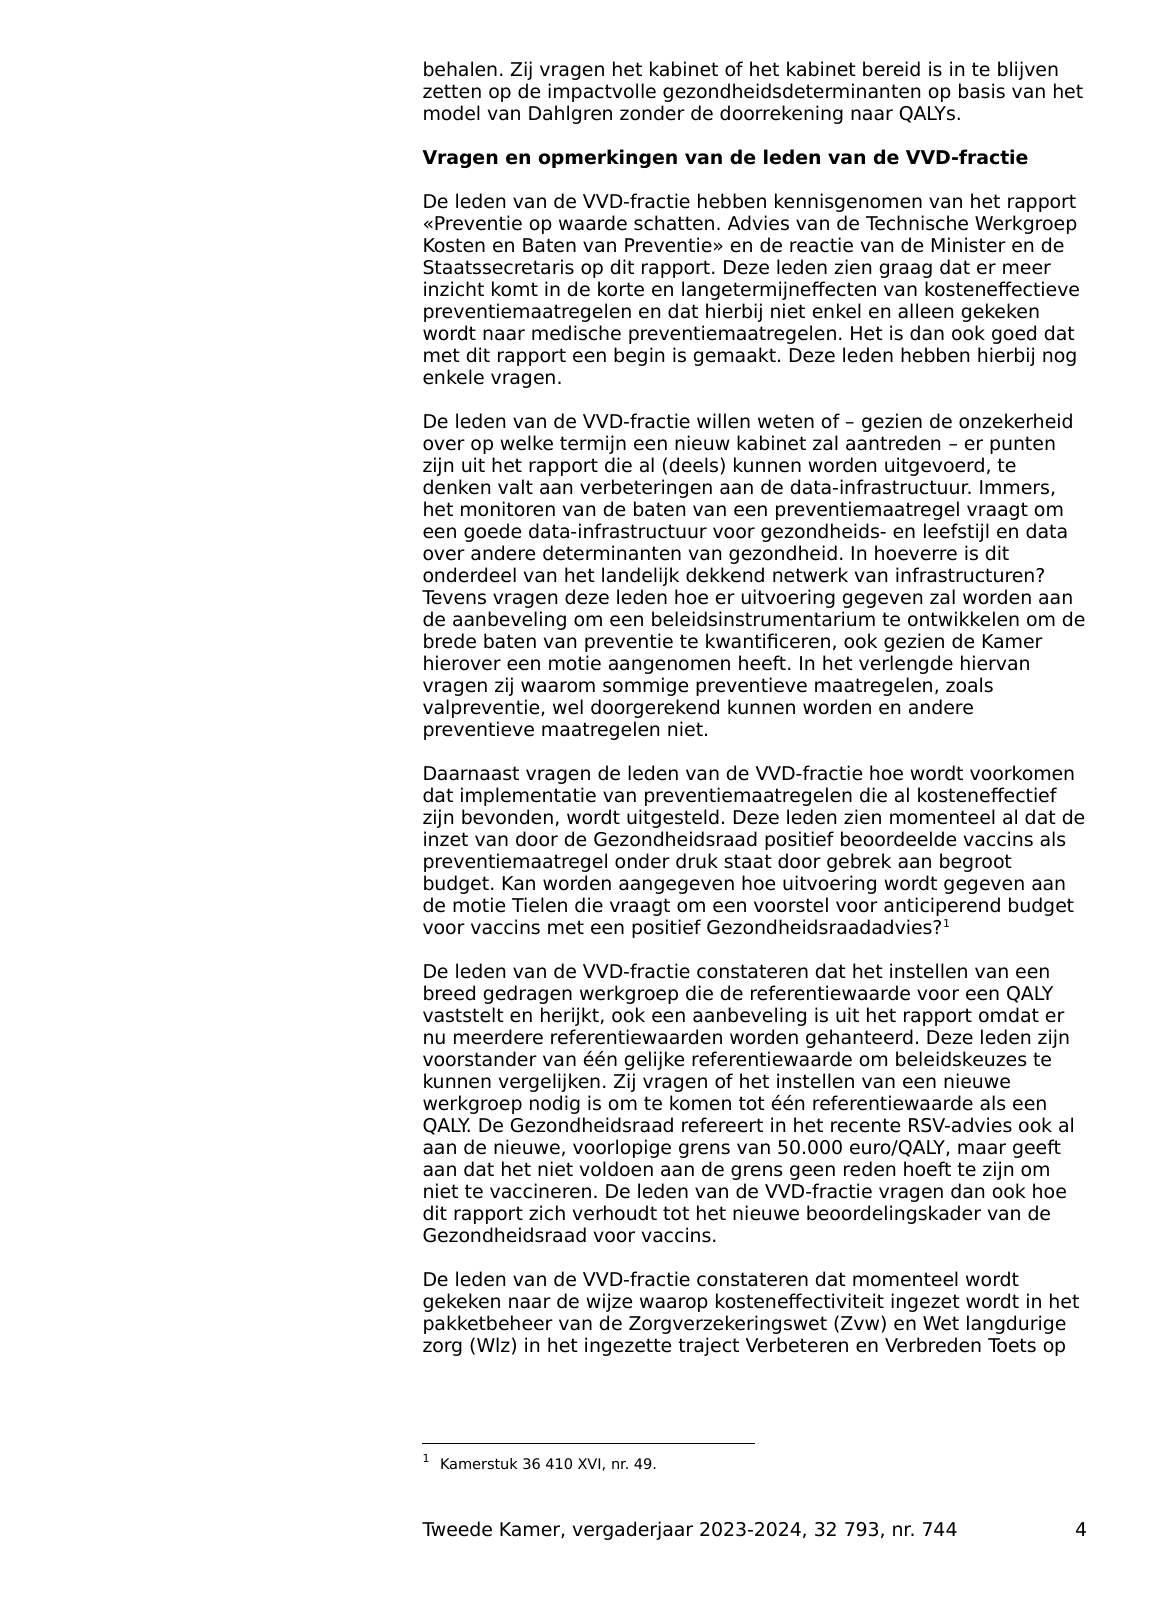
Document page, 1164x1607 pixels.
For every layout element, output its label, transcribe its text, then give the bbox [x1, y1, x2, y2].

text De leden van de VVD-fractie willen weten of – gezien de onzekerheid over op welke termijn een nieuw kabinet zal aantreden – er punten zijn uit het rapport die al (deels) kunnen worden uitgevoerd, te denken valt aan verbeteringen aan de data-infrastructuur. Immers, het monitoren van de baten van een preventiemaatregel vraagt om een goede data-infrastructuur voor gezondheids- en leefstijl en data over andere determinanten van gezondheid. In hoeverre is dit onderdeel van het landelijk dekkend netwerk van infrastructuren? Tevens vragen deze leden hoe er uitvoering gegeven zal worden aan de aanbeveling om een beleidsinstrumentarium te ontwikkelen om de brede baten van preventie te kwantificeren, ook gezien de Kamer hierover een motie aangenomen heeft. In het verlengde hiervan vragen zij waarom sommige preventieve maatregelen, zoals valpreventie, wel doorgerekend kunnen worden en andere preventieve maatregelen niet. [422, 411, 1087, 741]
text behalen. Zij vragen het kabinet of het kabinet bereid is in te blijven zetten op de impactvolle gezondheidsdeterminanten op basis van het model van Dahlgren zonder de doorrekening naar QALYs. [422, 59, 1087, 125]
text Kamerstuk 36 410 XVI, nr. 49. [422, 1452, 1087, 1474]
text De leden van de VVD-fractie constateren dat momenteel wordt gekeken naar de wijze waarop kosteneffectiviteit ingezet wordt in het pakketbeheer van de Zorgverzekeringswet (Zvw) en Wet langdurige zorg (Wlz) in het ingezette traject Verbeteren en Verbreden Toets op [422, 1269, 1087, 1357]
subtitle Vragen en opmerkingen van de leden van de VVD-fractie [422, 147, 1087, 169]
text De leden van de VVD-fractie hebben kennisgenomen van het rapport «Preventie op waarde schatten. Advies van de Technische Werkgroep Kosten en Baten van Preventie» en de reactie van de Minister en de Staatssecretaris op dit rapport. Deze leden zien graag dat er meer inzicht komt in de korte en langetermijneffecten van kosteneffectieve preventiemaatregelen en dat hierbij niet enkel en alleen gekeken wordt naar medische preventiemaatregelen. Het is dan ook goed dat met dit rapport een begin is gemaakt. Deze leden hebben hierbij nog enkele vragen. [422, 191, 1087, 389]
text De leden van de VVD-fractie constateren dat het instellen van een breed gedragen werkgroep die de referentiewaarde voor een QALY vaststelt en herijkt, ook een aanbeveling is uit het rapport omdat er nu meerdere referentiewaarden worden gehanteerd. Deze leden zijn voorstander van één gelijke referentiewaarde om beleidskeuzes te kunnen vergelijken. Zij vragen of het instellen van een nieuwe werkgroep nodig is om te komen tot één referentiewaarde als een QALY. De Gezondheidsraad refereert in het recente RSV-advies ook al aan de nieuwe, voorlopige grens van 50.000 euro/QALY, maar geeft aan dat het niet voldoen aan de grens geen reden hoeft te zijn om niet te vaccineren. De leden van de VVD-fractie vragen dan ook hoe dit rapport zich verhoudt tot het nieuwe beoordelingskader van de Gezondheidsraad voor vaccins. [422, 961, 1087, 1247]
text Daarnaast vragen de leden van de VVD-fractie hoe wordt voorkomen dat implementatie van preventiemaatregelen die al kosteneffectief zijn bevonden, wordt uitgesteld. Deze leden zien momenteel al dat de inzet van door de Gezondheidsraad positief beoordeelde vaccins als preventiemaatregel onder druk staat door gebrek aan begroot budget. Kan worden aangegeven hoe uitvoering wordt gegeven aan de motie Tielen die vraagt om een voorstel voor anticiperend budget voor vaccins met een positief Gezondheidsraadadvies? [422, 763, 1087, 939]
